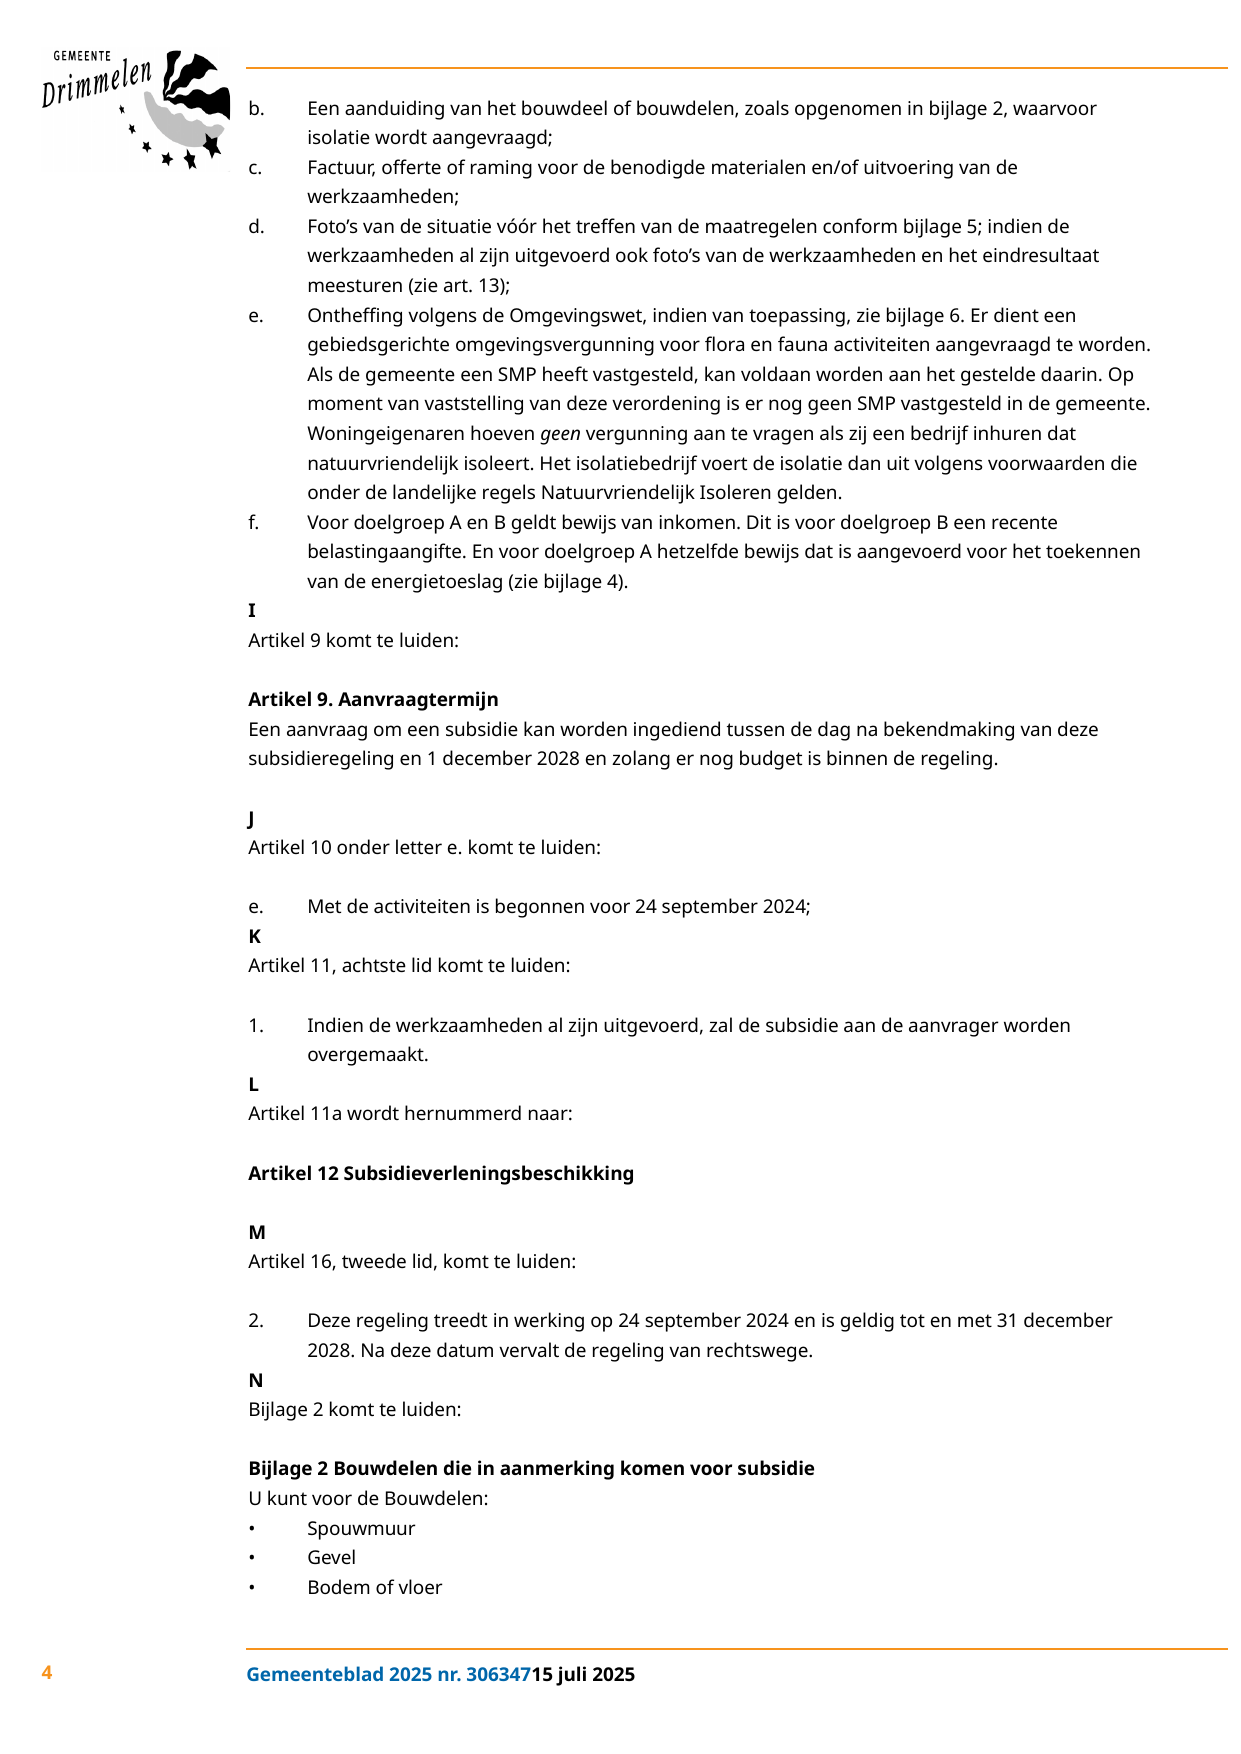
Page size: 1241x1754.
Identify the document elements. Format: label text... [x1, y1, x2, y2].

list Indien de werkzaamheden al zijn uitgevoerd, zal de subsidie aan de aanvrager worden overgemaakt. [248, 1012, 1152, 1067]
text U kunt voor de Bouwdelen: [248, 1485, 1152, 1511]
text N [248, 1367, 1152, 1393]
text Bijlage 2 komt te luiden: [248, 1396, 1152, 1422]
list Bodem of vloer [248, 1574, 1152, 1600]
list Deze regeling treedt in werking op 24 september 2024 en is geldig tot en met 31 december 2028. Na deze datum vervalt de regeling van rechtswege. [248, 1308, 1152, 1363]
text Artikel 9 komt te luiden: [248, 627, 1152, 653]
text Artikel 16, tweede lid, komt te luiden: [248, 1248, 1152, 1274]
text M [248, 1219, 1152, 1245]
text Artikel 9. Aanvraagtermijn [248, 686, 1152, 712]
text J [248, 805, 1152, 831]
list Spouwmuur [248, 1515, 1152, 1541]
picture [41, 47, 231, 172]
text I [248, 598, 1152, 623]
list Een aanduiding van het bouwdeel of bouwdelen, zoals opgenomen in bijlage 2, waarvoor isolatie wordt aangevraagd; [248, 95, 1152, 150]
list Gevel [248, 1544, 1152, 1570]
text Artikel 11a wordt hernummerd naar: [248, 1101, 1152, 1126]
text Artikel 12 Subsidieverleningsbeschikking [248, 1160, 1152, 1186]
text Artikel 10 onder letter e. komt te luiden: [248, 834, 1152, 860]
list Voor doelgroep A en B geldt bewijs van inkomen. Dit is voor doelgroep B een recente belastingaangifte. En voor doelgroep A hetzelfde bewijs dat is aangevoerd voor het toekennen van de energietoeslag (zie bijlage 4). [248, 509, 1152, 594]
text Een aanvraag om een subsidie kan worden ingediend tussen de dag na bekendmaking van deze subsidieregeling en 1 december 2028 en zolang er nog budget is binnen de regeling. [248, 716, 1152, 771]
text K [248, 923, 1152, 949]
text Artikel 11, achtste lid komt te luiden: [248, 953, 1152, 978]
list Ontheffing volgens de Omgevingswet, indien van toepassing, zie bijlage 6. Er dient een gebiedsgerichte omgevingsvergunning voor flora en fauna activiteiten aangevraagd te worden. Als de gemeente een SMP heeft vastgesteld, kan voldaan worden aan het gestelde daarin. Op moment van vaststelling van deze verordening is er nog geen SMP vastgesteld in de gemeente. Woningeigenaren hoeven geen vergunning aan te vragen als zij een bedrijf inhuren dat natuurvriendelijk isoleert. Het isolatiebedrijf voert de isolatie dan uit volgens voorwaarden die onder de landelijke regels Natuurvriendelijk Isoleren gelden. [248, 302, 1152, 505]
text Bijlage 2 Bouwdelen die in aanmerking komen voor subsidie [248, 1456, 1152, 1481]
text L [248, 1071, 1152, 1097]
list Met de activiteiten is begonnen voor 24 september 2024; [248, 893, 1152, 919]
list Factuur, offerte of raming voor de benodigde materialen en/of uitvoering van de werkzaamheden; [248, 154, 1152, 209]
list Foto’s van de situatie vóór het treffen van de maatregelen conform bijlage 5; indien de werkzaamheden al zijn uitgevoerd ook foto’s van de werkzaamheden en het eindresultaat meesturen (zie art. 13); [248, 213, 1152, 298]
